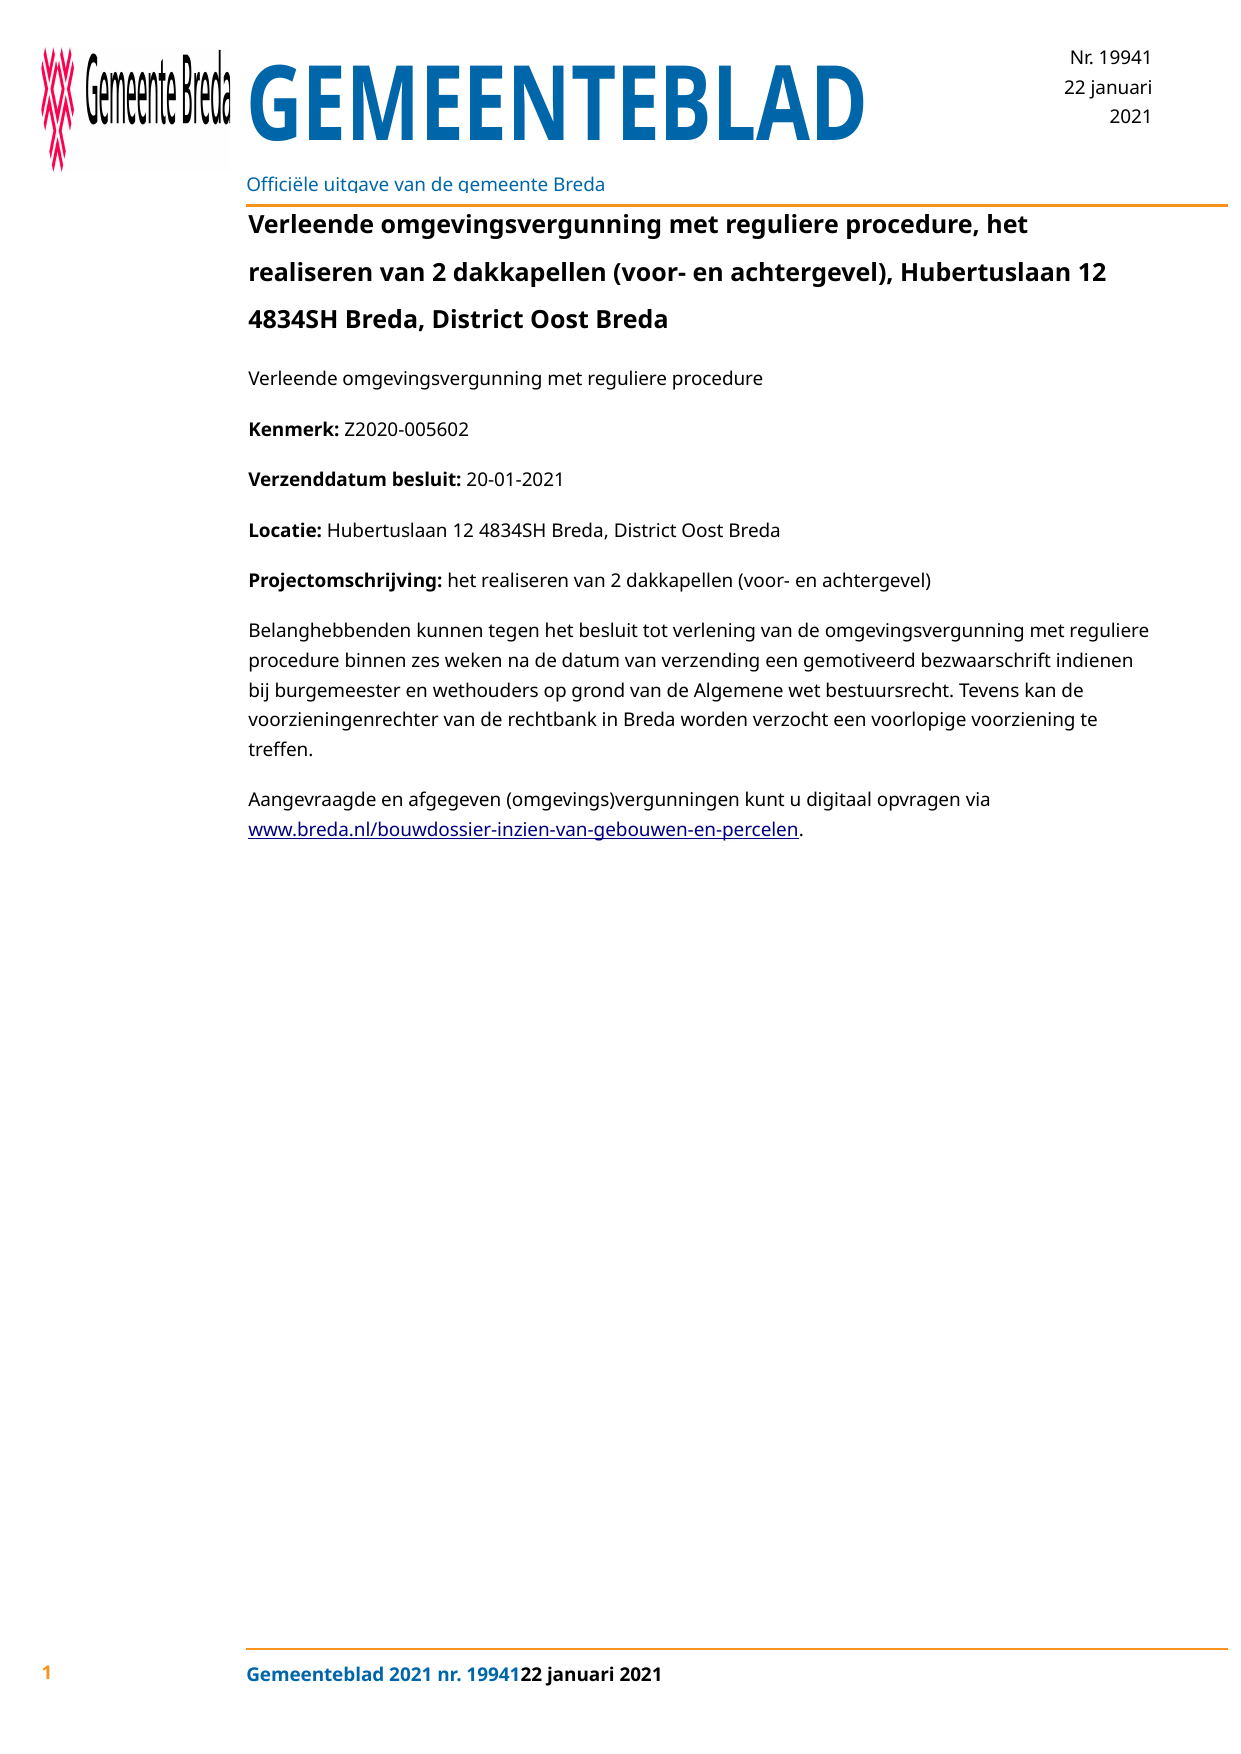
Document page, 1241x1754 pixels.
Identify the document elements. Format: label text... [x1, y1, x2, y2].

text Kenmerk: Z2020-005602 [248, 416, 1152, 442]
text Aangevraagde en afgegeven (omgevings)vergunningen kunt u digitaal opvragen via www.breda.nl/bouwdossier-inzien-van-gebouwen-en-percelen. [248, 786, 1152, 842]
text Belanghebbenden kunnen tegen het besluit tot verlening van de omgevingsvergunning met reguliere procedure binnen zes weken na de datum van verzending een gemotiveerd bezwaarschrift indienen bij burgemeester en wethouders op grond van de Algemene wet bestuursrecht. Tevens kan de voorzieningenrechter van de rechtbank in Breda worden verzocht een voorlopige voorziening te treffen. [248, 618, 1152, 762]
text Locatie: Hubertuslaan 12 4834SH Breda, District Oost Breda [248, 517, 1152, 542]
text Verleende omgevingsvergunning met reguliere procedure [248, 366, 1152, 391]
text Projectomschrijving: het realiseren van 2 dakkapellen (voor- en achtergevel) [248, 567, 1152, 593]
text Verleende omgevingsvergunning met reguliere procedure, het realiseren van 2 dakkapellen (voor- en achtergevel), Hubertuslaan 12 4834SH Breda, District Oost Breda [248, 207, 1152, 336]
picture [41, 47, 231, 172]
text Verzenddatum besluit: 20-01-2021 [248, 466, 1152, 492]
